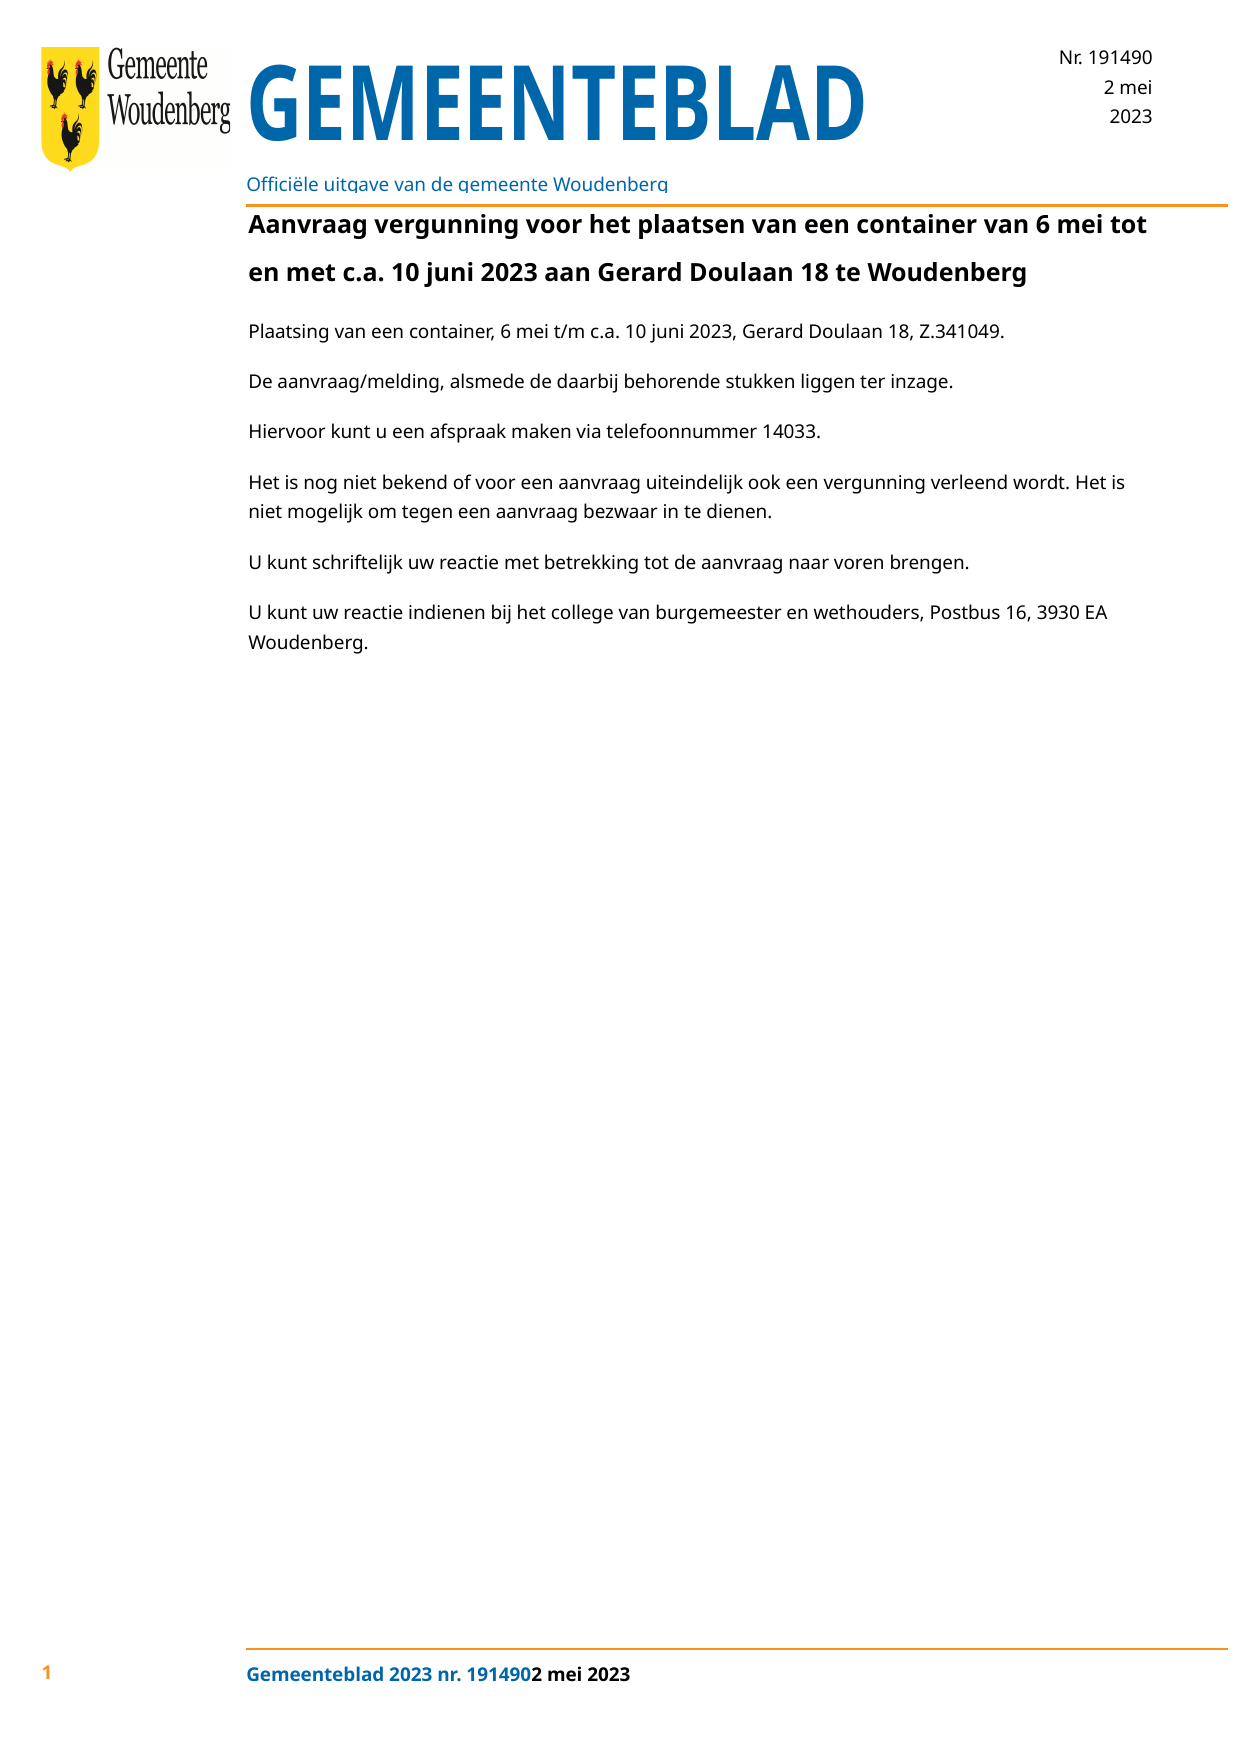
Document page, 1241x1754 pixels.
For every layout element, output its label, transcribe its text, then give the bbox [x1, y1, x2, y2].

text De aanvraag/melding, alsmede de daarbij behorende stukken liggen ter inzage. [248, 368, 1152, 394]
text U kunt uw reactie indienen bij het college van burgemeester en wethouders, Postbus 16, 3930 EA Woudenberg. [248, 599, 1152, 655]
text U kunt schriftelijk uw reactie met betrekking tot de aanvraag naar voren brengen. [248, 549, 1152, 575]
picture [41, 47, 231, 172]
text Het is nog niet bekend of voor een aanvraag uiteindelijk ook een vergunning verleend wordt. Het is niet mogelijk om tegen een aanvraag bezwaar in te dienen. [248, 469, 1152, 524]
text Plaatsing van een container, 6 mei t/m c.a. 10 juni 2023, Gerard Doulaan 18, Z.341049. [248, 318, 1152, 344]
text Hiervoor kunt u een afspraak maken via telefoonnummer 14033. [248, 419, 1152, 444]
text Aanvraag vergunning voor het plaatsen van een container van 6 mei tot en met c.a. 10 juni 2023 aan Gerard Doulaan 18 te Woudenberg [248, 207, 1152, 288]
